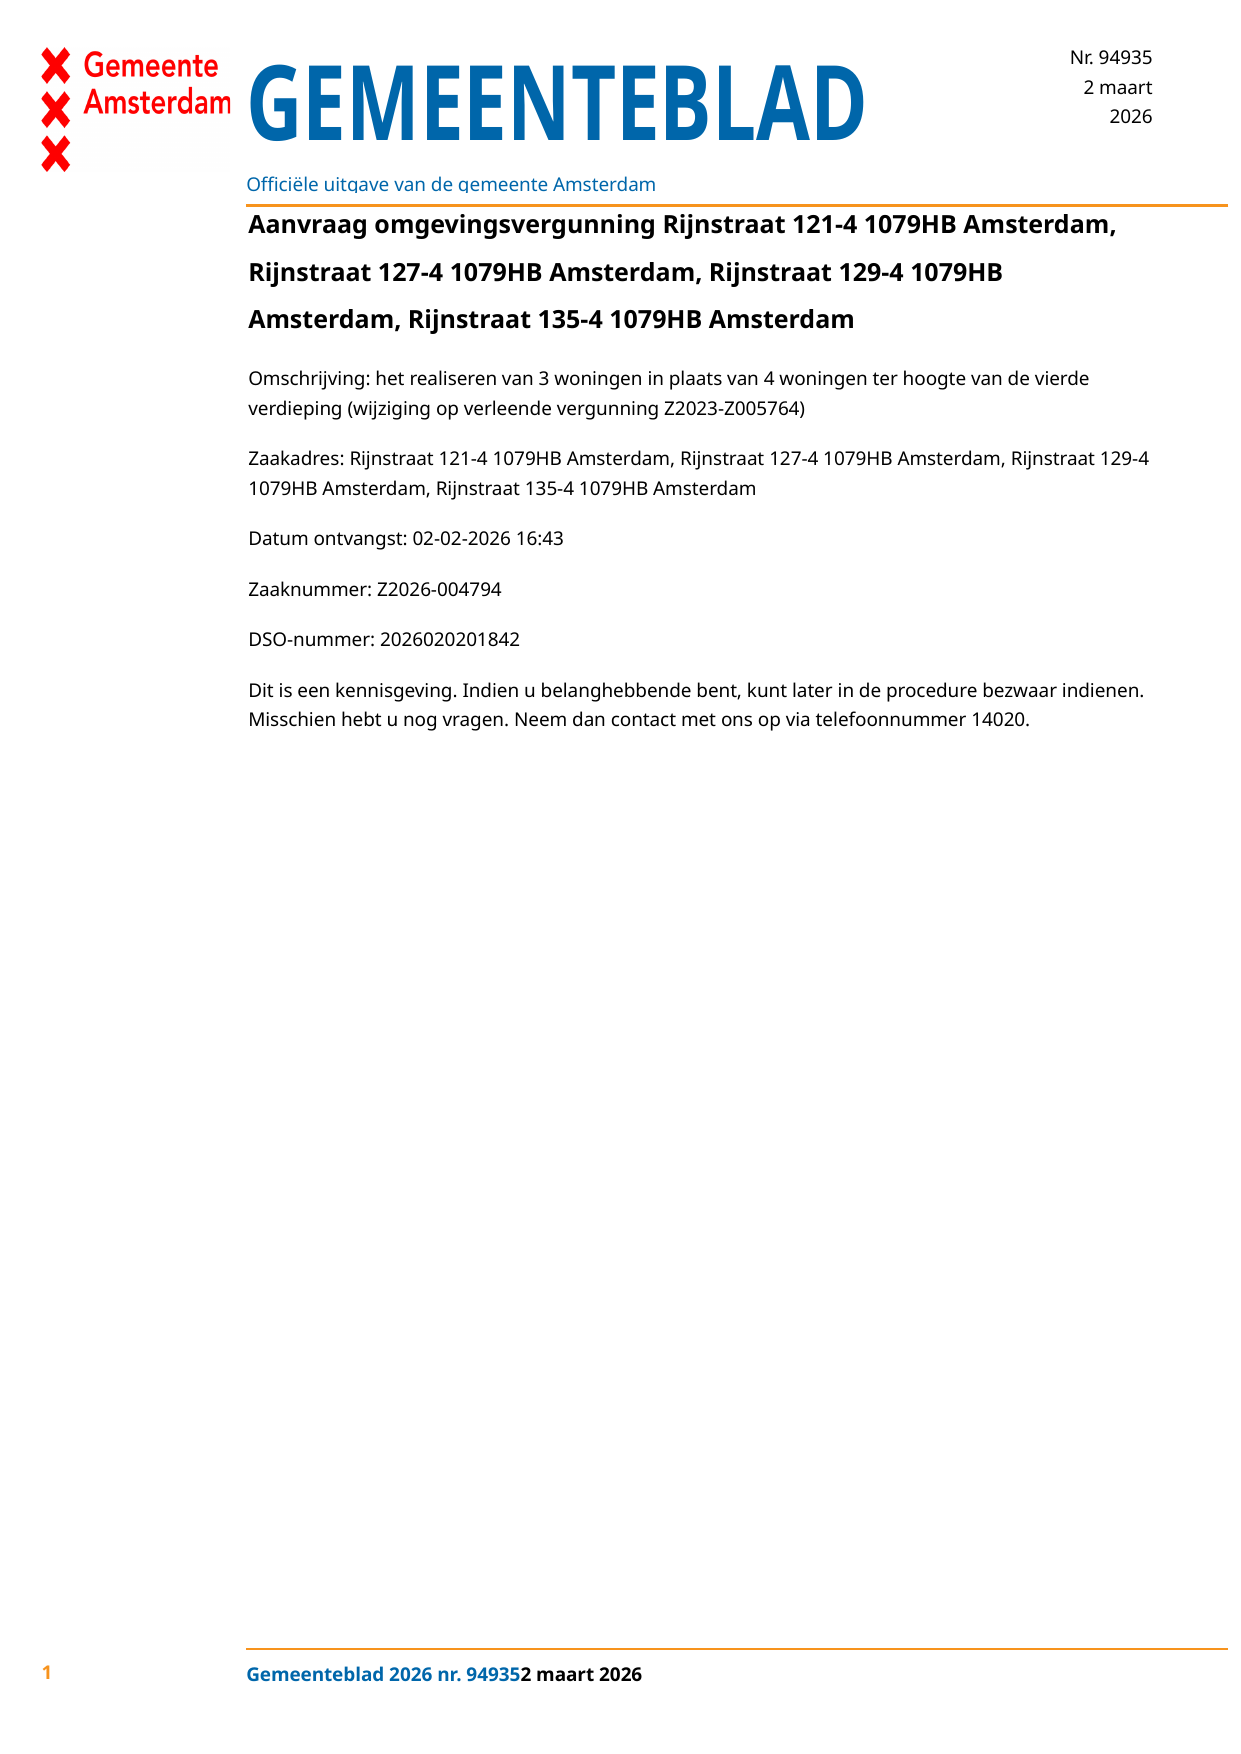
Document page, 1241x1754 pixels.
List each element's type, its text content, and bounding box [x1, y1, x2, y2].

text Zaakadres: Rijnstraat 121-4 1079HB Amsterdam, Rijnstraat 127-4 1079HB Amsterdam, Rijnstraat 129-4 1079HB Amsterdam, Rijnstraat 135-4 1079HB Amsterdam [248, 446, 1152, 501]
text Omschrijving: het realiseren van 3 woningen in plaats van 4 woningen ter hoogte van de vierde verdieping (wijziging op verleende vergunning Z2023-Z005764) [248, 366, 1152, 421]
text Zaaknummer: Z2026-004794 [248, 576, 1152, 602]
text Aanvraag omgevingsvergunning Rijnstraat 121-4 1079HB Amsterdam, Rijnstraat 127-4 1079HB Amsterdam, Rijnstraat 129-4 1079HB Amsterdam, Rijnstraat 135-4 1079HB Amsterdam [248, 207, 1152, 336]
text Datum ontvangst: 02-02-2026 16:43 [248, 526, 1152, 551]
picture [41, 47, 231, 172]
text DSO-nummer: 2026020201842 [248, 626, 1152, 652]
text Dit is een kennisgeving. Indien u belanghebbende bent, kunt later in de procedure bezwaar indienen. Misschien hebt u nog vragen. Neem dan contact met ons op via telefoonnummer 14020. [248, 677, 1152, 732]
